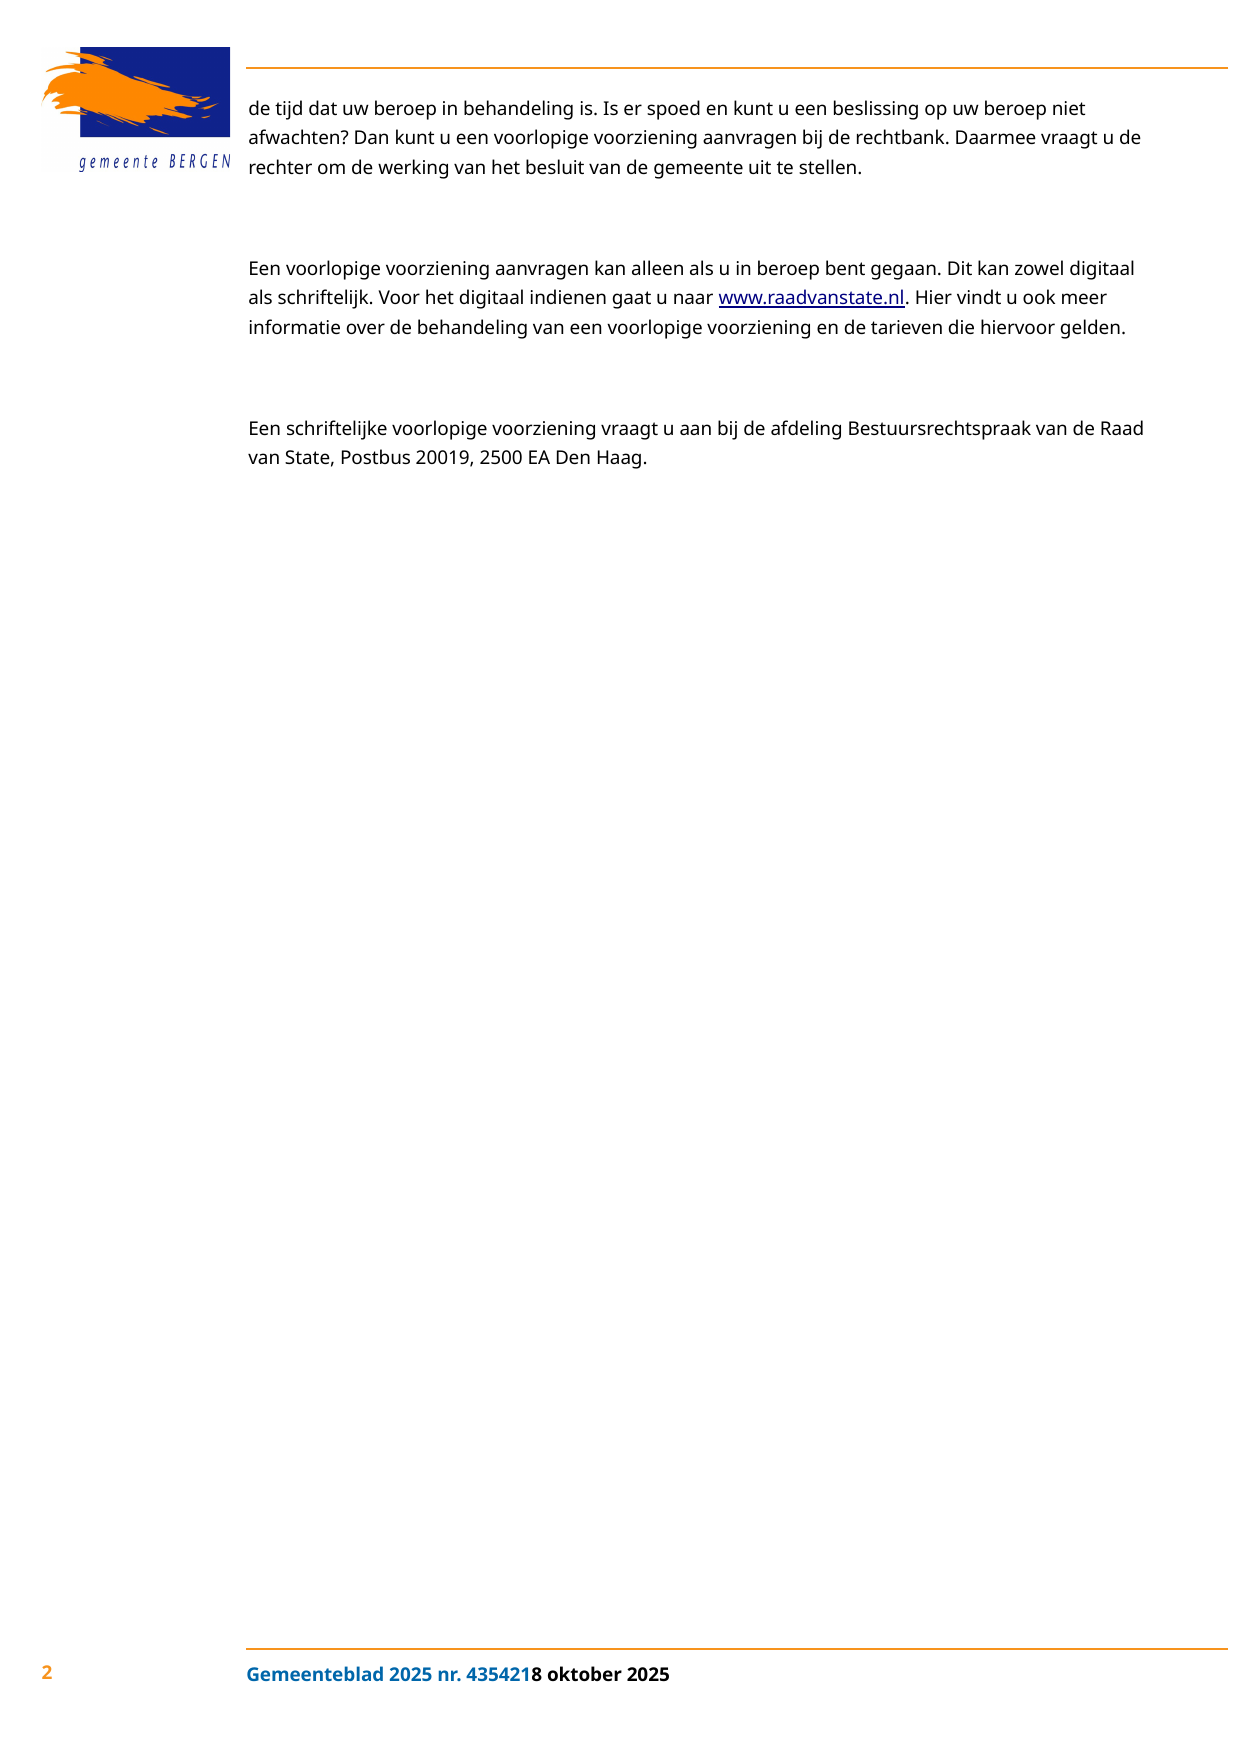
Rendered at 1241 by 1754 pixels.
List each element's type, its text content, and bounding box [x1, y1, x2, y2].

text Een voorlopige voorziening aanvragen kan alleen als u in beroep bent gegaan. Dit kan zowel digitaal als schriftelijk. Voor het digitaal indienen gaat u naar www.raadvanstate.nl. Hier vindt u ook meer informatie over de behandeling van een voorlopige voorziening en de tarieven die hiervoor gelden. [248, 255, 1152, 340]
text Een schriftelijke voorlopige voorziening vraagt u aan bij de afdeling Bestuursrechtspraak van de Raad van State, Postbus 20019, 2500 EA Den Haag. [248, 415, 1152, 470]
picture [41, 47, 231, 172]
text de tijd dat uw beroep in behandeling is. Is er spoed en kunt u een beslissing op uw beroep niet afwachten? Dan kunt u een voorlopige voorziening aanvragen bij de rechtbank. Daarmee vraagt u de rechter om de werking van het besluit van de gemeente uit te stellen. [248, 95, 1152, 180]
